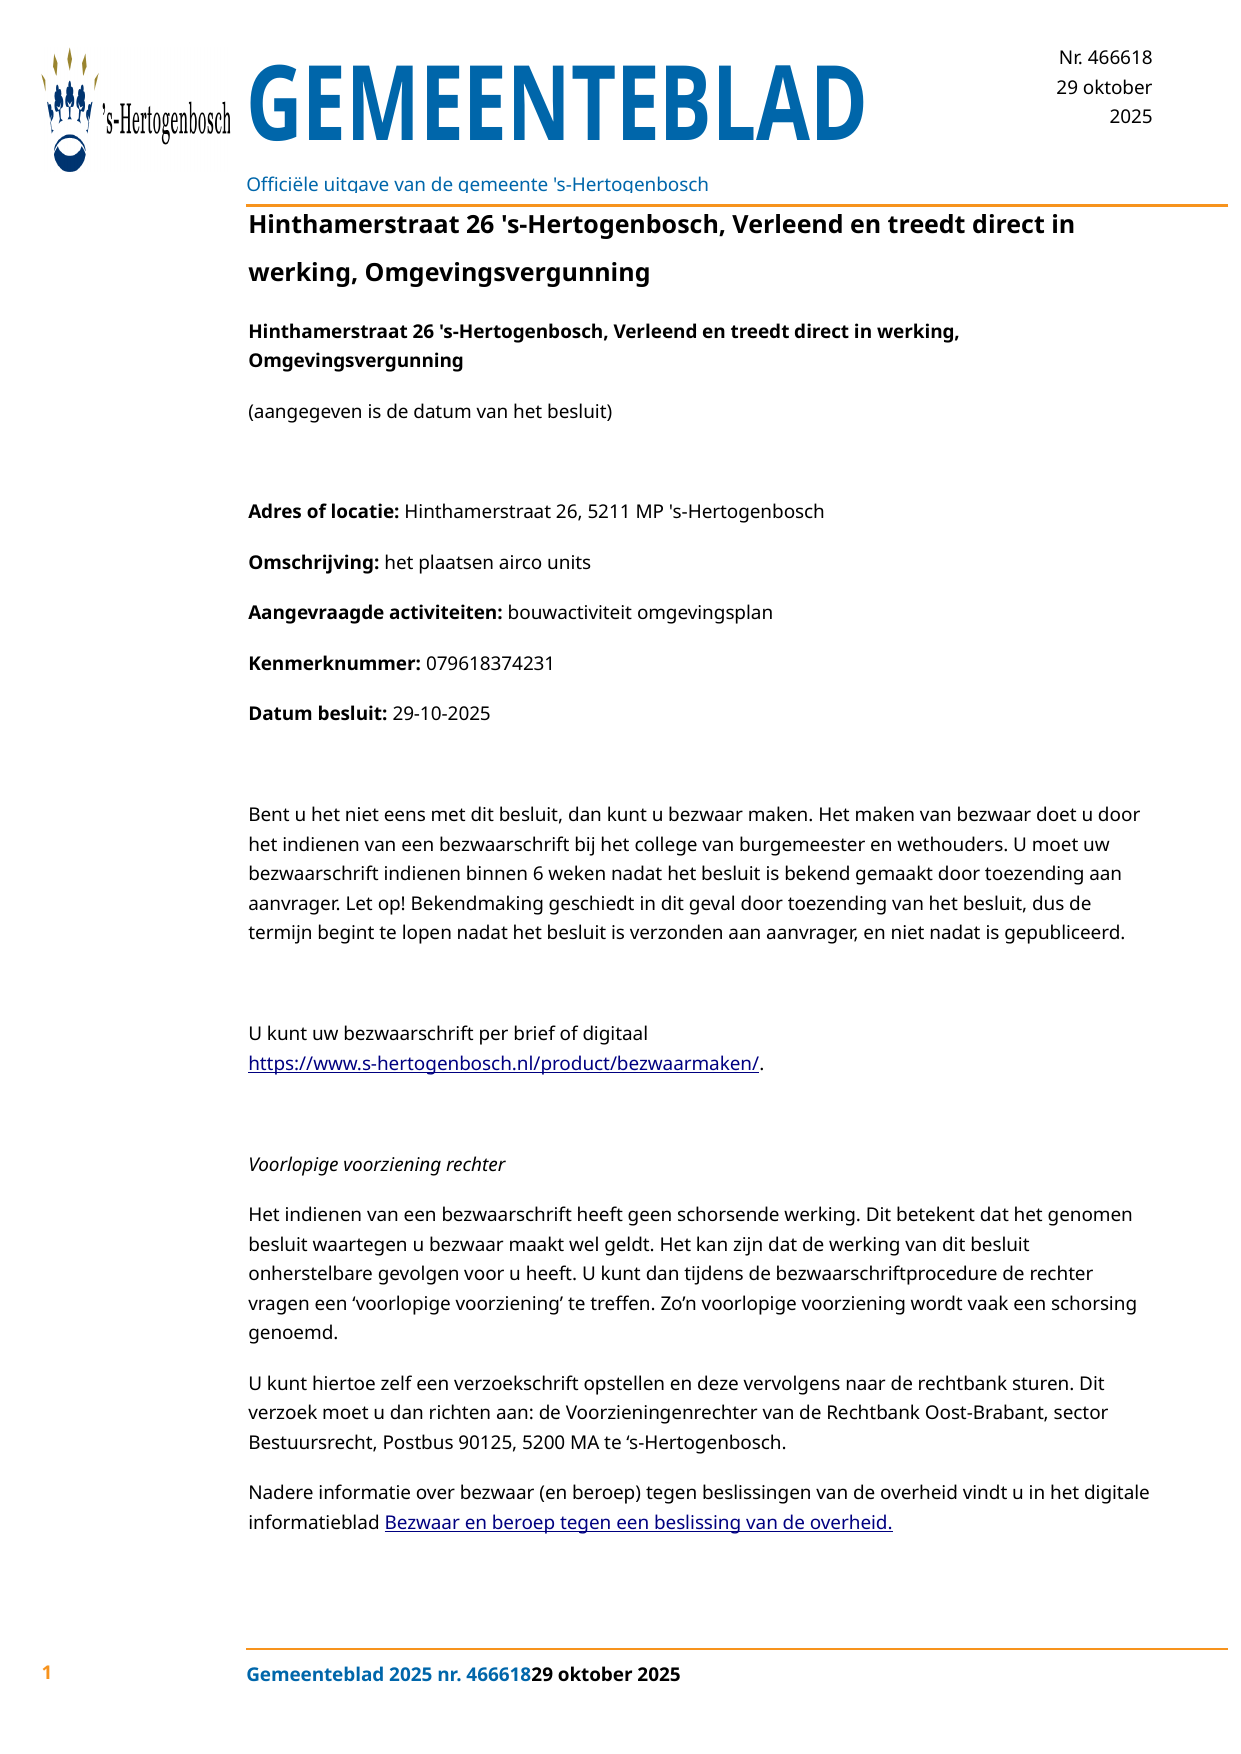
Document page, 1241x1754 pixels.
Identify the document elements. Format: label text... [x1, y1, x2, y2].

text Adres of locatie: Hinthamerstraat 26, 5211 MP 's-Hertogenbosch [248, 499, 1152, 524]
text Aangevraagde activiteiten: bouwactiviteit omgevingsplan [248, 599, 1152, 625]
text Nadere informatie over bezwaar (en beroep) tegen beslissingen van de overheid vindt u in het digitale informatieblad Bezwaar en beroep tegen een beslissing van de overheid. [248, 1479, 1152, 1535]
text Bent u het niet eens met dit besluit, dan kunt u bezwaar maken. Het maken van bezwaar doet u door het indienen van een bezwaarschrift bij het college van burgemeester en wethouders. U moet uw bezwaarschrift indienen binnen 6 weken nadat het besluit is bekend gemaakt door toezending aan aanvrager. Let op! Bekendmaking geschiedt in dit geval door toezending van het besluit, dus de termijn begint te lopen nadat het besluit is verzonden aan aanvrager, en niet nadat is gepubliceerd. [248, 801, 1152, 945]
text Omschrijving: het plaatsen airco units [248, 549, 1152, 575]
text Datum besluit: 29-10-2025 [248, 700, 1152, 726]
text Voorlopige voorziening rechter [248, 1151, 1152, 1177]
text U kunt hiertoe zelf een verzoekschrift opstellen en deze vervolgens naar de rechtbank sturen. Dit verzoek moet u dan richten aan: de Voorzieningenrechter van de Rechtbank Oost-Brabant, sector Bestuursrecht, Postbus 90125, 5200 MA te ‘s-Hertogenbosch. [248, 1370, 1152, 1455]
text Het indienen van een bezwaarschrift heeft geen schorsende werking. Dit betekent dat het genomen besluit waartegen u bezwaar maakt wel geldt. Het kan zijn dat de werking van dit besluit onherstelbare gevolgen voor u heeft. U kunt dan tijdens de bezwaarschriftprocedure de rechter vragen een ‘voorlopige voorziening’ te treffen. Zo’n voorlopige voorziening wordt vaak een schorsing genoemd. [248, 1201, 1152, 1345]
text Hinthamerstraat 26 's-Hertogenbosch, Verleend en treedt direct in werking, Omgevingsvergunning [248, 207, 1152, 288]
text Kenmerknummer: 079618374231 [248, 650, 1152, 676]
text Hinthamerstraat 26 's-Hertogenbosch, Verleend en treedt direct in werking, Omgevingsvergunning [248, 318, 1152, 373]
picture [41, 47, 231, 172]
text U kunt uw bezwaarschrift per brief of digitaal https://www.s-hertogenbosch.nl/product/bezwaarmaken/. [248, 1020, 1152, 1076]
text (aangegeven is de datum van het besluit) [248, 398, 1152, 424]
